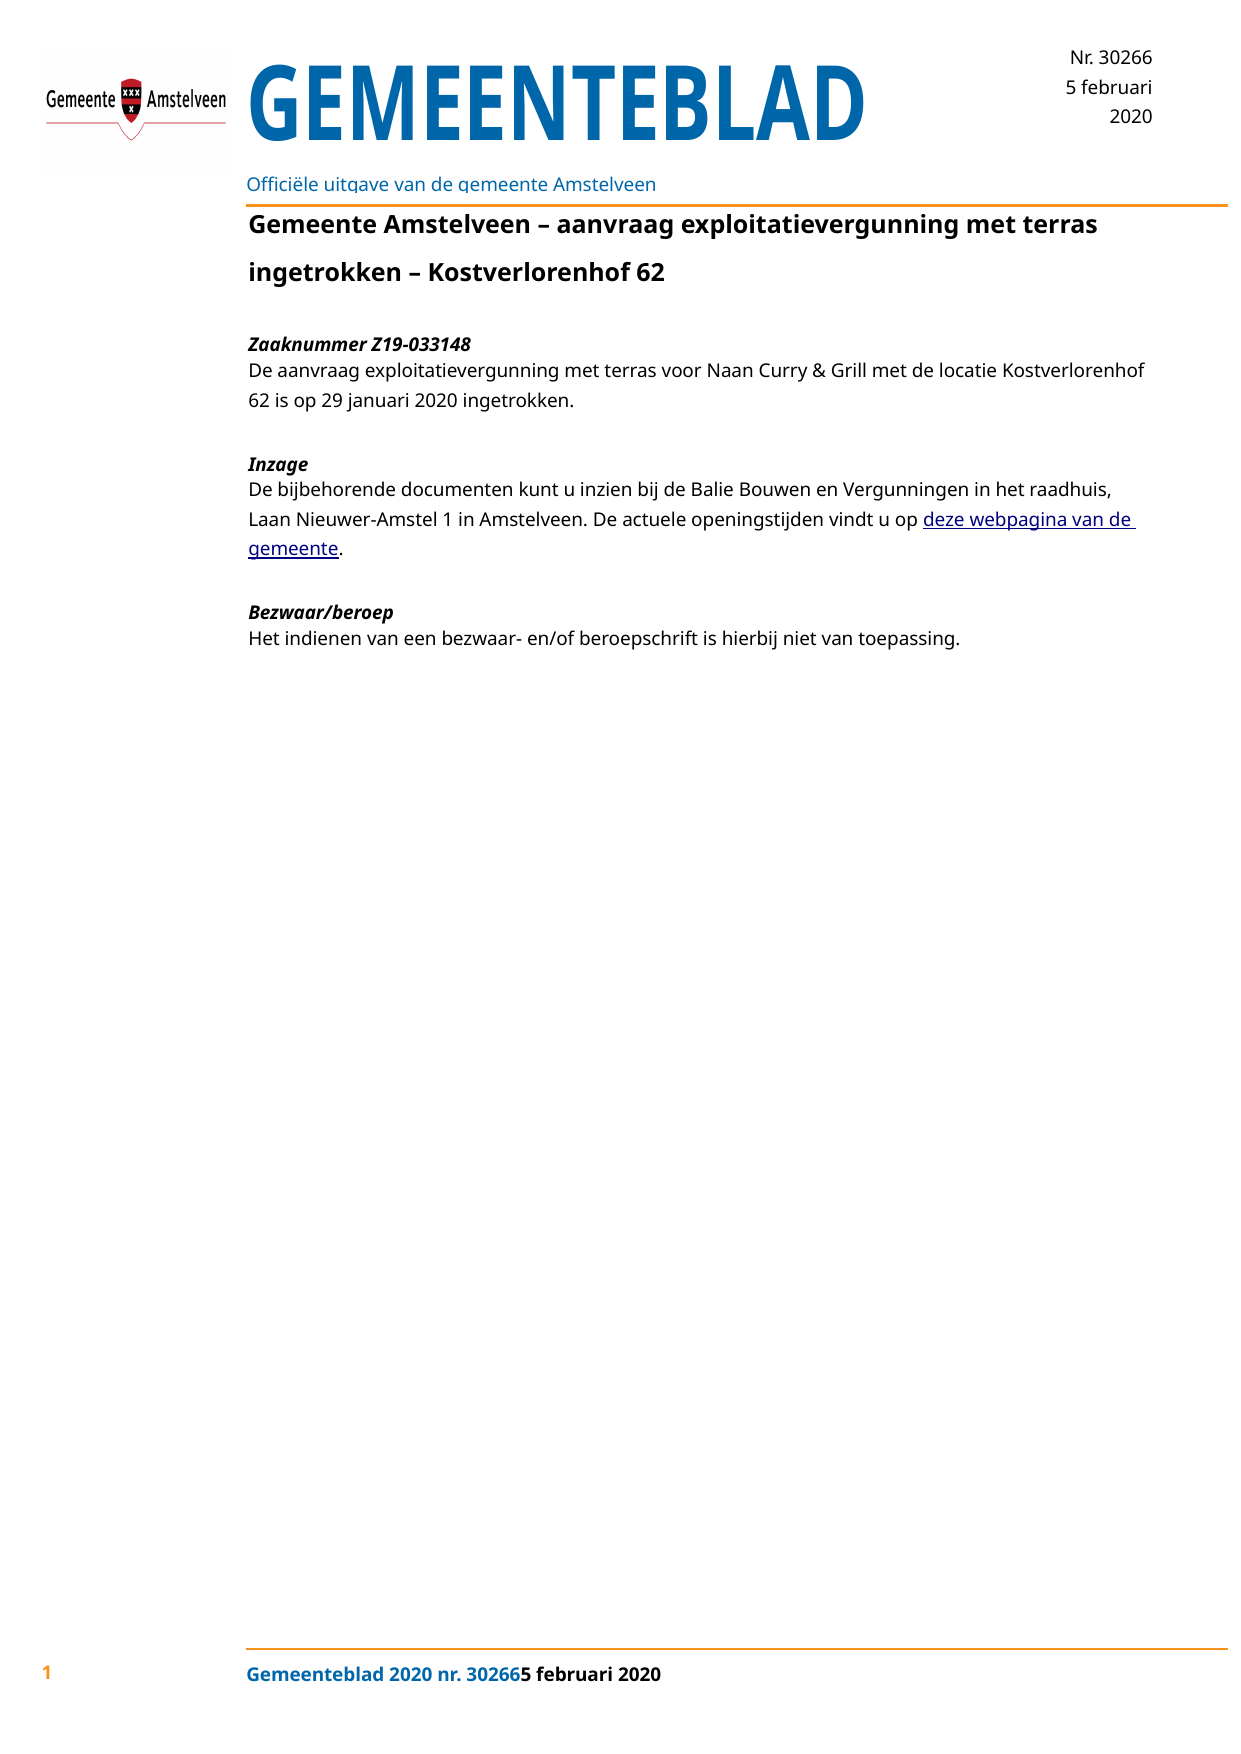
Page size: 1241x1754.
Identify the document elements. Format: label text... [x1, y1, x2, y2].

text De bijbehorende documenten kunt u inzien bij de Balie Bouwen en Vergunningen in het raadhuis, Laan Nieuwer-Amstel 1 in Amstelveen. De actuele openingstijden vindt u op deze webpagina van de gemeente. [248, 476, 1152, 561]
text Zaaknummer Z19-033148 [248, 331, 1152, 357]
text Inzage [248, 451, 1152, 476]
text Gemeente Amstelveen – aanvraag exploitatievergunning met terras ingetrokken – Kostverlorenhof 62 [248, 207, 1152, 288]
text Het indienen van een bezwaar- en/of beroepschrift is hierbij niet van toepassing. [248, 625, 1152, 651]
picture [41, 47, 231, 172]
text De aanvraag exploitatievergunning met terras voor Naan Curry & Grill met de locatie Kostverlorenhof 62 is op 29 januari 2020 ingetrokken. [248, 357, 1152, 412]
text Bezwaar/beroep [248, 599, 1152, 625]
